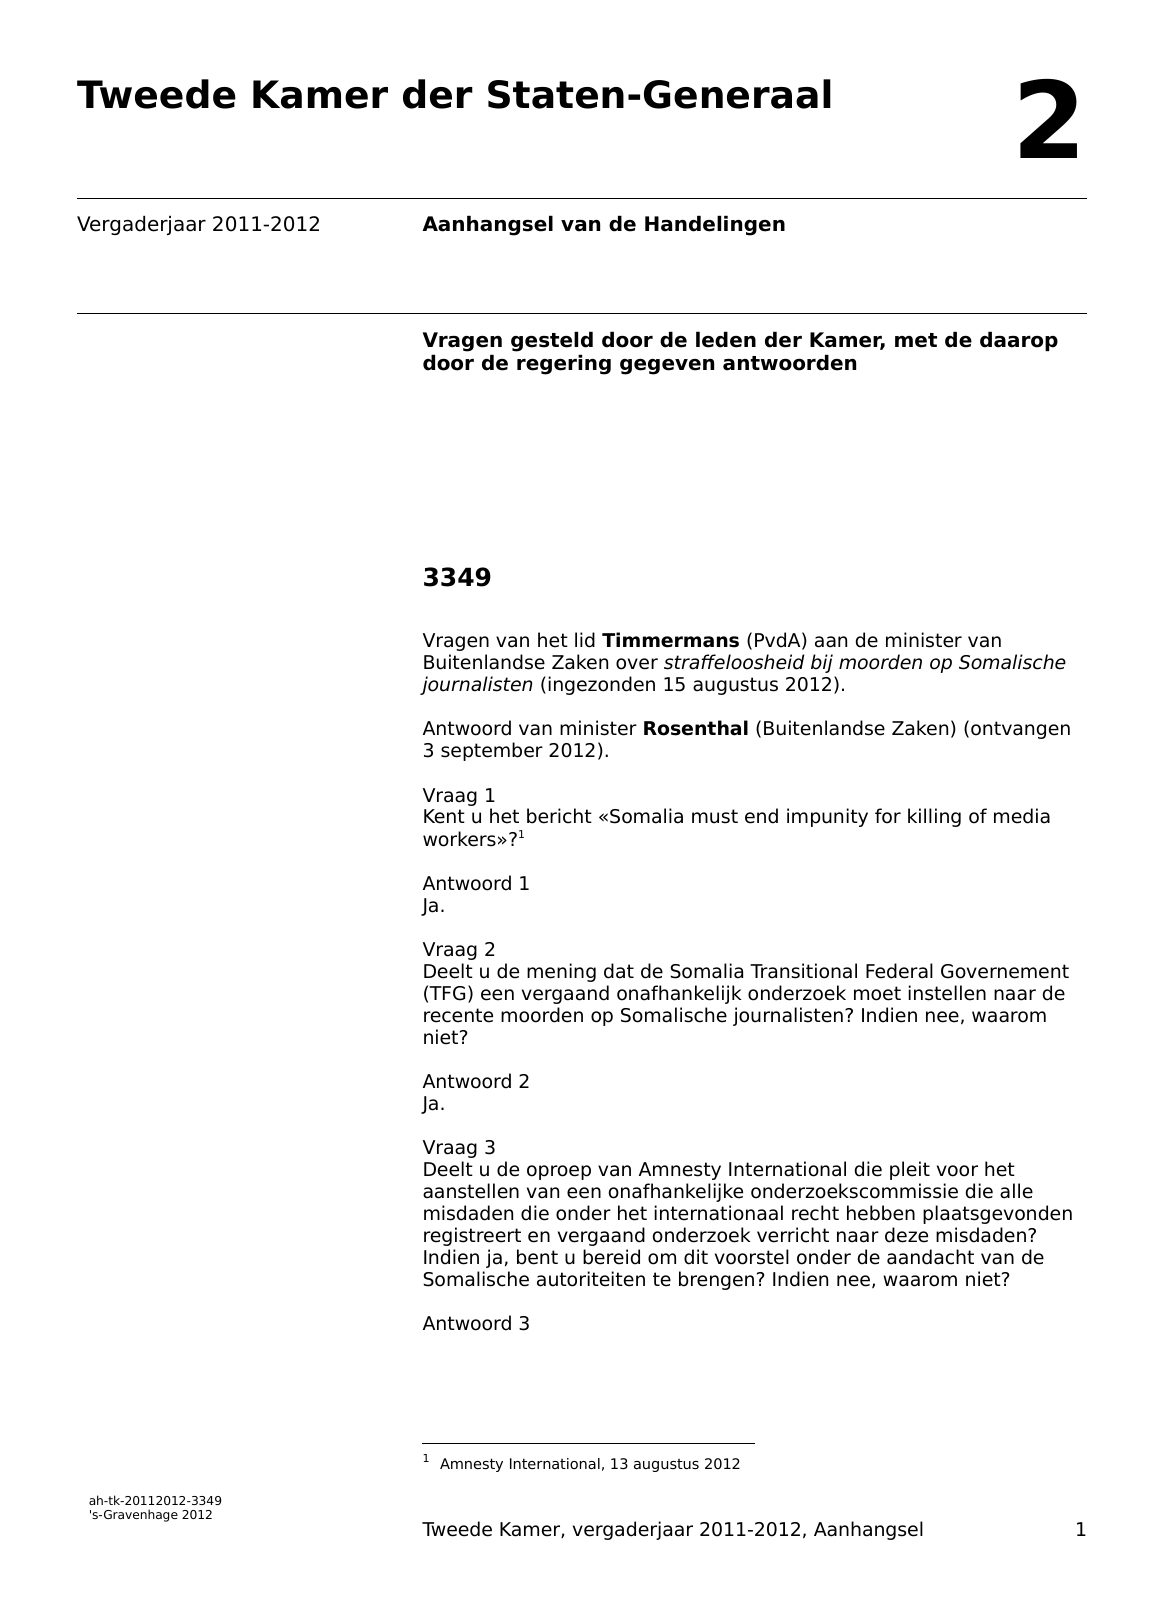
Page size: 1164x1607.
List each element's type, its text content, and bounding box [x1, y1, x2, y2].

table_cell Vragen gesteld door de leden der Kamer, met de daarop door de regering gegeven antwoorden [422, 314, 1087, 375]
text Ja. [422, 894, 1087, 917]
table_header Tweede Kamer der Staten-Generaal [77, 59, 886, 198]
text ah-tk-20112012-3349 [88, 1494, 323, 1508]
text Vraag 1 [422, 784, 1087, 806]
text Vragen van het lid Timmermans (PvdA) aan de minister van Buitenlandse Zaken over straffeloosheid bij moorden op Somalische journalisten (ingezonden 15 augustus 2012). [422, 630, 1087, 696]
text Antwoord van minister Rosenthal (Buitenlandse Zaken) (ontvangen 3 september 2012). [422, 718, 1087, 762]
text Amnesty International, 13 augustus 2012 [422, 1452, 1087, 1474]
text Deelt u de mening dat de Somalia Transitional Federal Governement (TFG) een vergaand onafhankelijk onderzoek moet instellen naar de recente moorden op Somalische journalisten? Indien nee, waarom niet? [422, 961, 1087, 1049]
text Antwoord 1 [422, 873, 1087, 894]
table_cell Vergaderjaar 2011-2012 [77, 199, 422, 313]
text 3349 [422, 563, 1087, 592]
text Antwoord 2 [422, 1071, 1087, 1093]
text Kent u het bericht «Somalia must end impunity for killing of media workers»? [422, 806, 1087, 850]
text Antwoord 3 [422, 1313, 1087, 1335]
text Deelt u de oproep van Amnesty International die pleit voor het aanstellen van een onafhankelijke onderzoekscommissie die alle misdaden die onder het internationaal recht hebben plaatsgevonden registreert en vergaand onderzoek verricht naar deze misdaden? Indien ja, bent u bereid om dit voorstel onder de aandacht van de Somalische autoriteiten te brengen? Indien nee, waarom niet? [422, 1159, 1087, 1291]
text Vraag 2 [422, 939, 1087, 961]
table_cell Aanhangsel van de Handelingen [422, 199, 1087, 313]
text Ja. [422, 1093, 1087, 1115]
table_cell [77, 314, 422, 375]
text Vraag 3 [422, 1137, 1087, 1159]
text 's-Gravenhage 2012 [88, 1508, 323, 1522]
table_header 2 [886, 59, 1087, 198]
